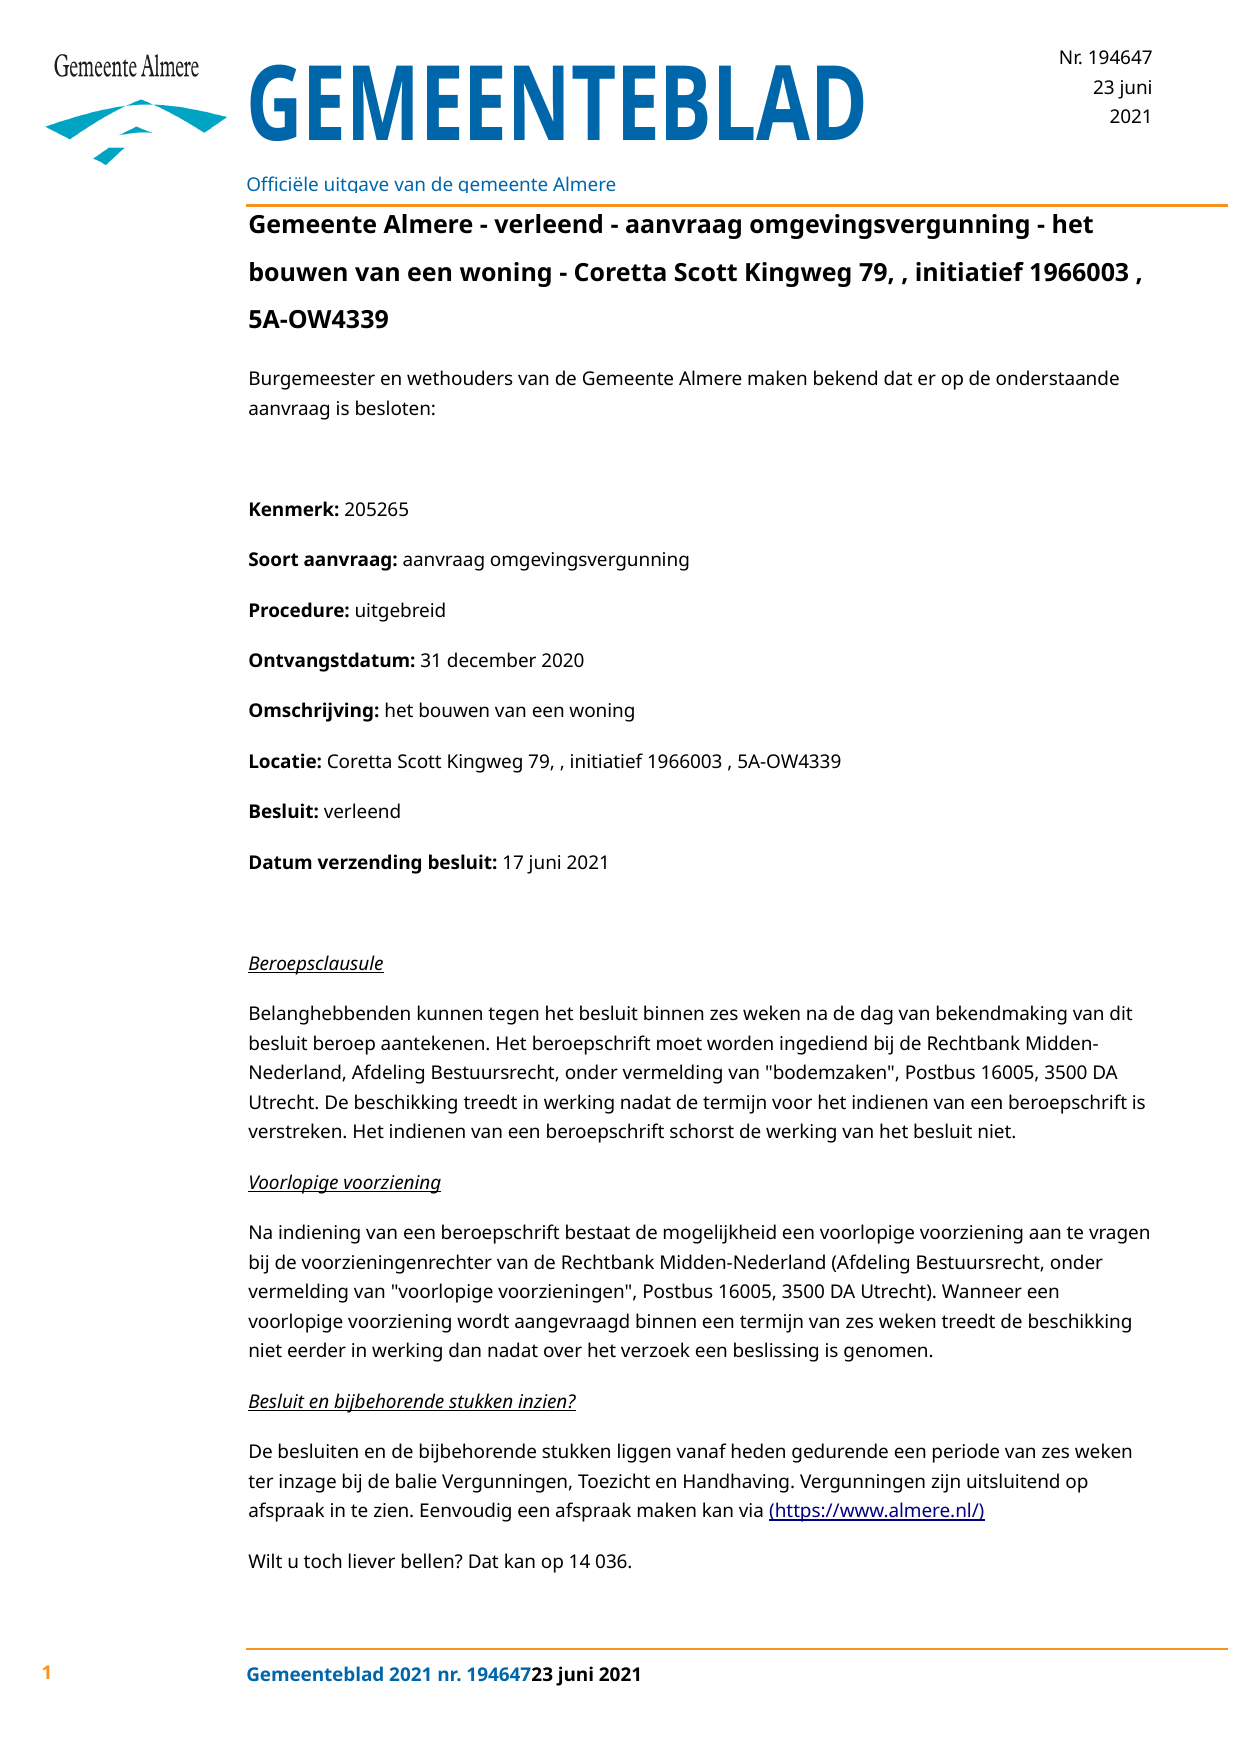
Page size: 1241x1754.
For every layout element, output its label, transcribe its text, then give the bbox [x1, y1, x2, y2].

text Na indiening van een beroepschrift bestaat de mogelijkheid een voorlopige voorziening aan te vragen bij de voorzieningenrechter van de Rechtbank Midden-Nederland (Afdeling Bestuursrecht, onder vermelding van "voorlopige voorzieningen", Postbus 16005, 3500 DA Utrecht). Wanneer een voorlopige voorziening wordt aangevraagd binnen een termijn van zes weken treedt de beschikking niet eerder in werking dan nadat over het verzoek een beslissing is genomen. [248, 1219, 1152, 1363]
picture [41, 47, 231, 172]
text Beroepsclausule [248, 950, 1152, 975]
text Datum verzending besluit: 17 juni 2021 [248, 849, 1152, 874]
text Soort aanvraag: aanvraag omgevingsvergunning [248, 546, 1152, 572]
text Locatie: Coretta Scott Kingweg 79, , initiatief 1966003 , 5A-OW4339 [248, 748, 1152, 774]
text Wilt u toch liever bellen? Dat kan op 14 036. [248, 1548, 1152, 1574]
text Ontvangstdatum: 31 december 2020 [248, 647, 1152, 673]
text Kenmerk: 205265 [248, 496, 1152, 522]
text Belanghebbenden kunnen tegen het besluit binnen zes weken na de dag van bekendmaking van dit besluit beroep aantekenen. Het beroepschrift moet worden ingediend bij de Rechtbank Midden-Nederland, Afdeling Bestuursrecht, onder vermelding van "bodemzaken", Postbus 16005, 3500 DA Utrecht. De beschikking treedt in werking nadat de termijn voor het indienen van een beroepschrift is verstreken. Het indienen van een beroepschrift schorst de werking van het besluit niet. [248, 1000, 1152, 1144]
text Omschrijving: het bouwen van een woning [248, 698, 1152, 723]
text Procedure: uitgebreid [248, 597, 1152, 622]
text De besluiten en de bijbehorende stukken liggen vanaf heden gedurende een periode van zes weken ter inzage bij de balie Vergunningen, Toezicht en Handhaving. Vergunningen zijn uitsluitend op afspraak in te zien. Eenvoudig een afspraak maken kan via (https://www.almere.nl/) [248, 1438, 1152, 1523]
text Gemeente Almere - verleend - aanvraag omgevingsvergunning - het bouwen van een woning - Coretta Scott Kingweg 79, , initiatief 1966003 , 5A-OW4339 [248, 207, 1152, 336]
text Besluit en bijbehorende stukken inzien? [248, 1388, 1152, 1414]
text Voorlopige voorziening [248, 1169, 1152, 1194]
text Burgemeester en wethouders van de Gemeente Almere maken bekend dat er op de onderstaande aanvraag is besloten: [248, 366, 1152, 421]
text Besluit: verleend [248, 798, 1152, 824]
